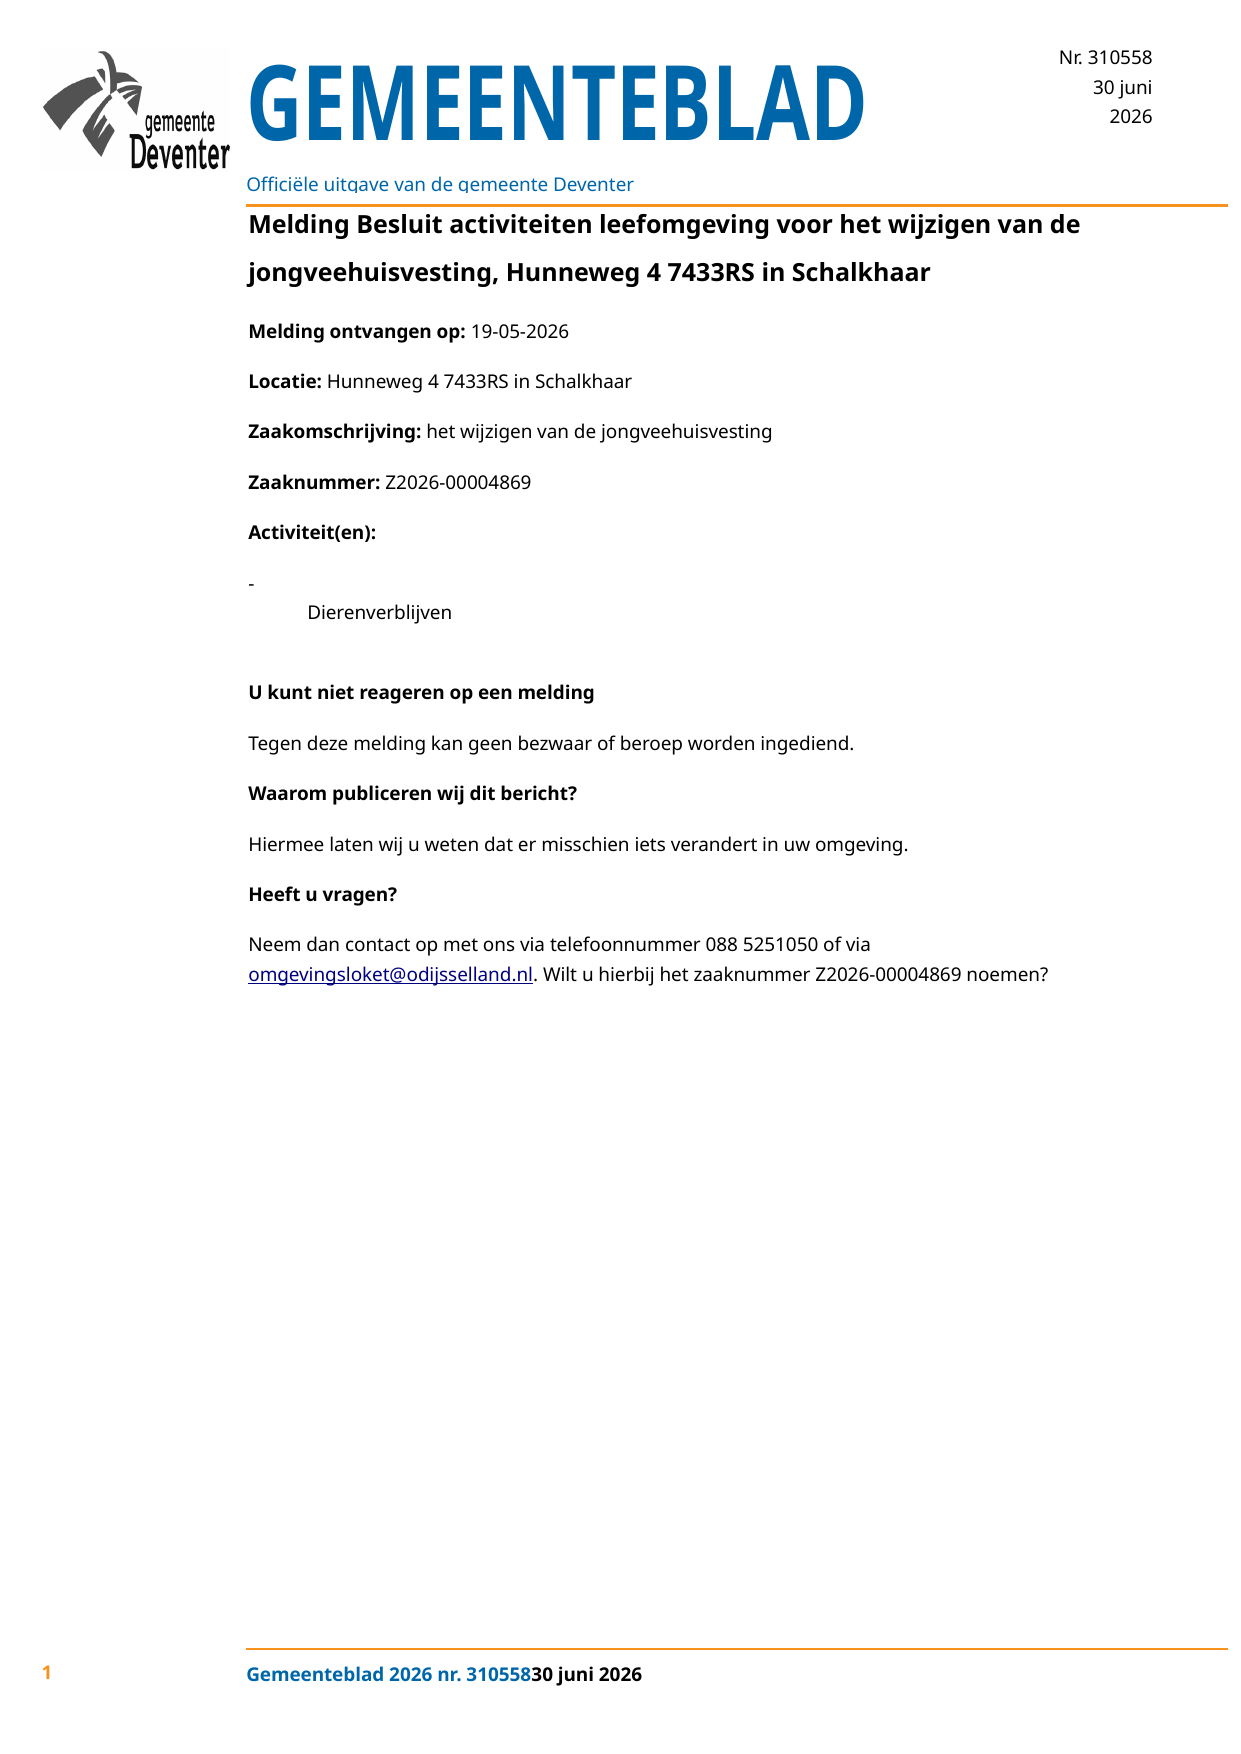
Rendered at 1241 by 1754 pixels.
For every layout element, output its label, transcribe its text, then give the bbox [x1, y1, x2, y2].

text Locatie: Hunneweg 4 7433RS in Schalkhaar [248, 368, 1152, 394]
text Tegen deze melding kan geen bezwaar of beroep worden ingediend. [248, 730, 1152, 756]
text Melding ontvangen op: 19-05-2026 [248, 318, 1152, 344]
picture [41, 47, 231, 172]
text Zaaknummer: Z2026-00004869 [248, 469, 1152, 495]
text Activiteit(en): [248, 519, 1152, 545]
text Hiermee laten wij u weten dat er misschien iets verandert in uw omgeving. [248, 831, 1152, 857]
list Dierenverblijven [248, 599, 1152, 625]
text Heeft u vragen? [248, 881, 1152, 907]
text U kunt niet reageren op een melding [248, 679, 1152, 705]
text Melding Besluit activiteiten leefomgeving voor het wijzigen van de jongveehuisvesting, Hunneweg 4 7433RS in Schalkhaar [248, 207, 1152, 288]
text Zaakomschrijving: het wijzigen van de jongveehuisvesting [248, 419, 1152, 444]
text Neem dan contact op met ons via telefoonnummer 088 5251050 of via omgevingsloket@odijsselland.nl. Wilt u hierbij het zaaknummer Z2026-00004869 noemen? [248, 932, 1152, 987]
text Waarom publiceren wij dit bericht? [248, 780, 1152, 806]
